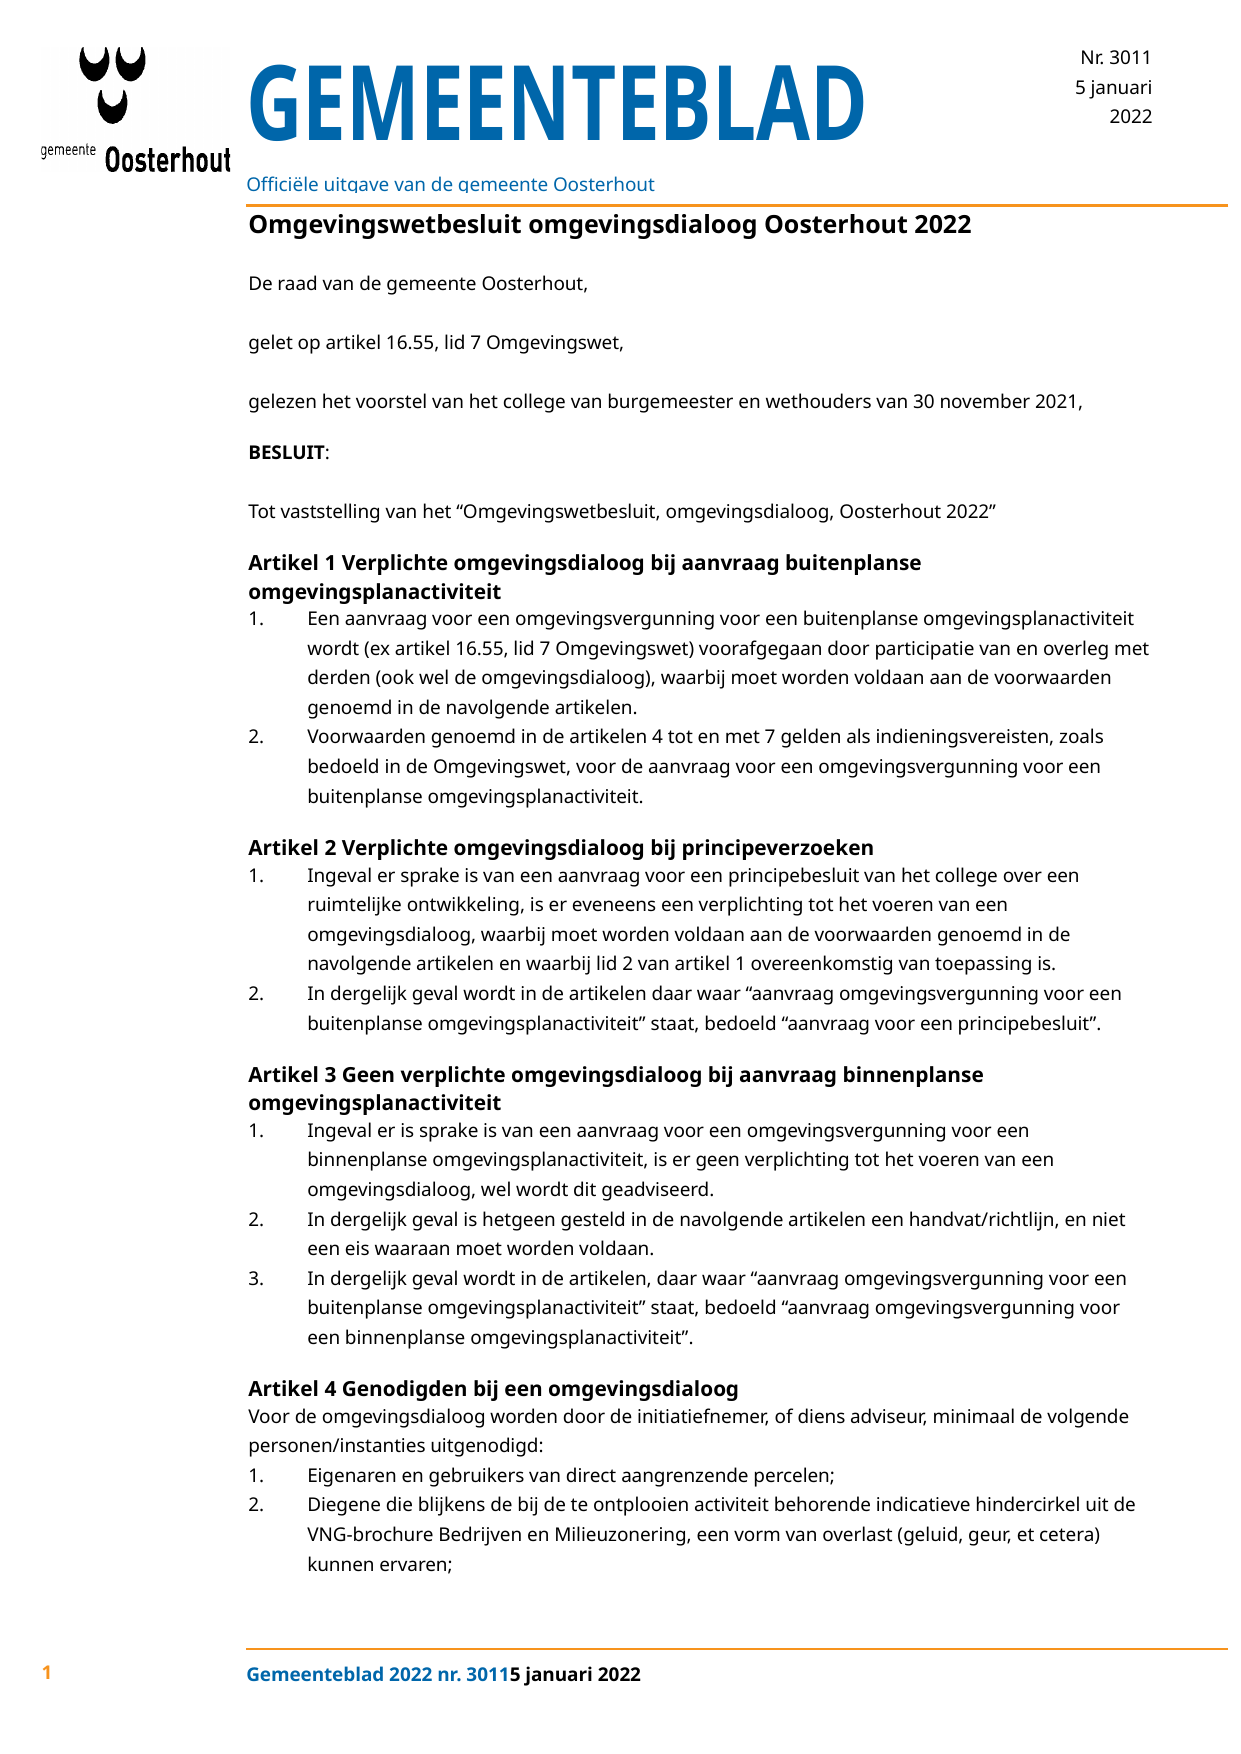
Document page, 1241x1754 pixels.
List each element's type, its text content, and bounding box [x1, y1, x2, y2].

text Artikel 4 Genodigden bij een omgevingsdialoog [248, 1374, 1152, 1403]
list Voorwaarden genoemd in de artikelen 4 tot en met 7 gelden als indieningsvereisten, zoals bedoeld in de Omgevingswet, voor de aanvraag voor een omgevingsvergunning voor een buitenplanse omgevingsplanactiviteit. [248, 724, 1152, 809]
list Eigenaren en gebruikers van direct aangrenzende percelen; [248, 1462, 1152, 1488]
text De raad van de gemeente Oosterhout, [248, 270, 1152, 296]
text Omgevingswetbesluit omgevingsdialoog Oosterhout 2022 [248, 207, 1152, 241]
picture [41, 47, 231, 172]
list Diegene die blijkens de bij de te ontplooien activiteit behorende indicatieve hindercirkel uit de VNG-brochure Bedrijven en Milieuzonering, een vorm van overlast (geluid, geur, et cetera) kunnen ervaren; [248, 1492, 1152, 1577]
text gelezen het voorstel van het college van burgemeester en wethouders van 30 november 2021, [248, 389, 1152, 414]
text gelet op artikel 16.55, lid 7 Omgevingswet, [248, 329, 1152, 355]
text BESLUIT: [248, 439, 1152, 465]
list In dergelijk geval is hetgeen gesteld in de navolgende artikelen een handvat/richtlijn, en niet een eis waaraan moet worden voldaan. [248, 1206, 1152, 1261]
list Ingeval er sprake is van een aanvraag voor een principebesluit van het college over een ruimtelijke ontwikkeling, is er eveneens een verplichting tot het voeren van een omgevingsdialoog, waarbij moet worden voldaan aan de voorwaarden genoemd in de navolgende artikelen en waarbij lid 2 van artikel 1 overeenkomstig van toepassing is. [248, 862, 1152, 976]
text Artikel 3 Geen verplichte omgevingsdialoog bij aanvraag binnenplanse omgevingsplanactiviteit [248, 1060, 1152, 1117]
text Artikel 2 Verplichte omgevingsdialoog bij principeverzoeken [248, 833, 1152, 862]
list In dergelijk geval wordt in de artikelen, daar waar “aanvraag omgevingsvergunning voor een buitenplanse omgevingsplanactiviteit” staat, bedoeld “aanvraag omgevingsvergunning voor een binnenplanse omgevingsplanactiviteit”. [248, 1265, 1152, 1350]
text Tot vaststelling van het “Omgevingswetbesluit, omgevingsdialoog, Oosterhout 2022” [248, 498, 1152, 524]
list Een aanvraag voor een omgevingsvergunning voor een buitenplanse omgevingsplanactiviteit wordt (ex artikel 16.55, lid 7 Omgevingswet) voorafgegaan door participatie van en overleg met derden (ook wel de omgevingsdialoog), waarbij moet worden voldaan aan de voorwaarden genoemd in de navolgende artikelen. [248, 605, 1152, 720]
list Ingeval er is sprake is van een aanvraag voor een omgevingsvergunning voor een binnenplanse omgevingsplanactiviteit, is er geen verplichting tot het voeren van een omgevingsdialoog, wel wordt dit geadviseerd. [248, 1117, 1152, 1202]
text Voor de omgevingsdialoog worden door de initiatiefnemer, of diens adviseur, minimaal de volgende personen/instanties uitgenodigd: [248, 1403, 1152, 1458]
text Artikel 1 Verplichte omgevingsdialoog bij aanvraag buitenplanse omgevingsplanactiviteit [248, 548, 1152, 605]
list In dergelijk geval wordt in de artikelen daar waar “aanvraag omgevingsvergunning voor een buitenplanse omgevingsplanactiviteit” staat, bedoeld “aanvraag voor een principebesluit”. [248, 980, 1152, 1035]
